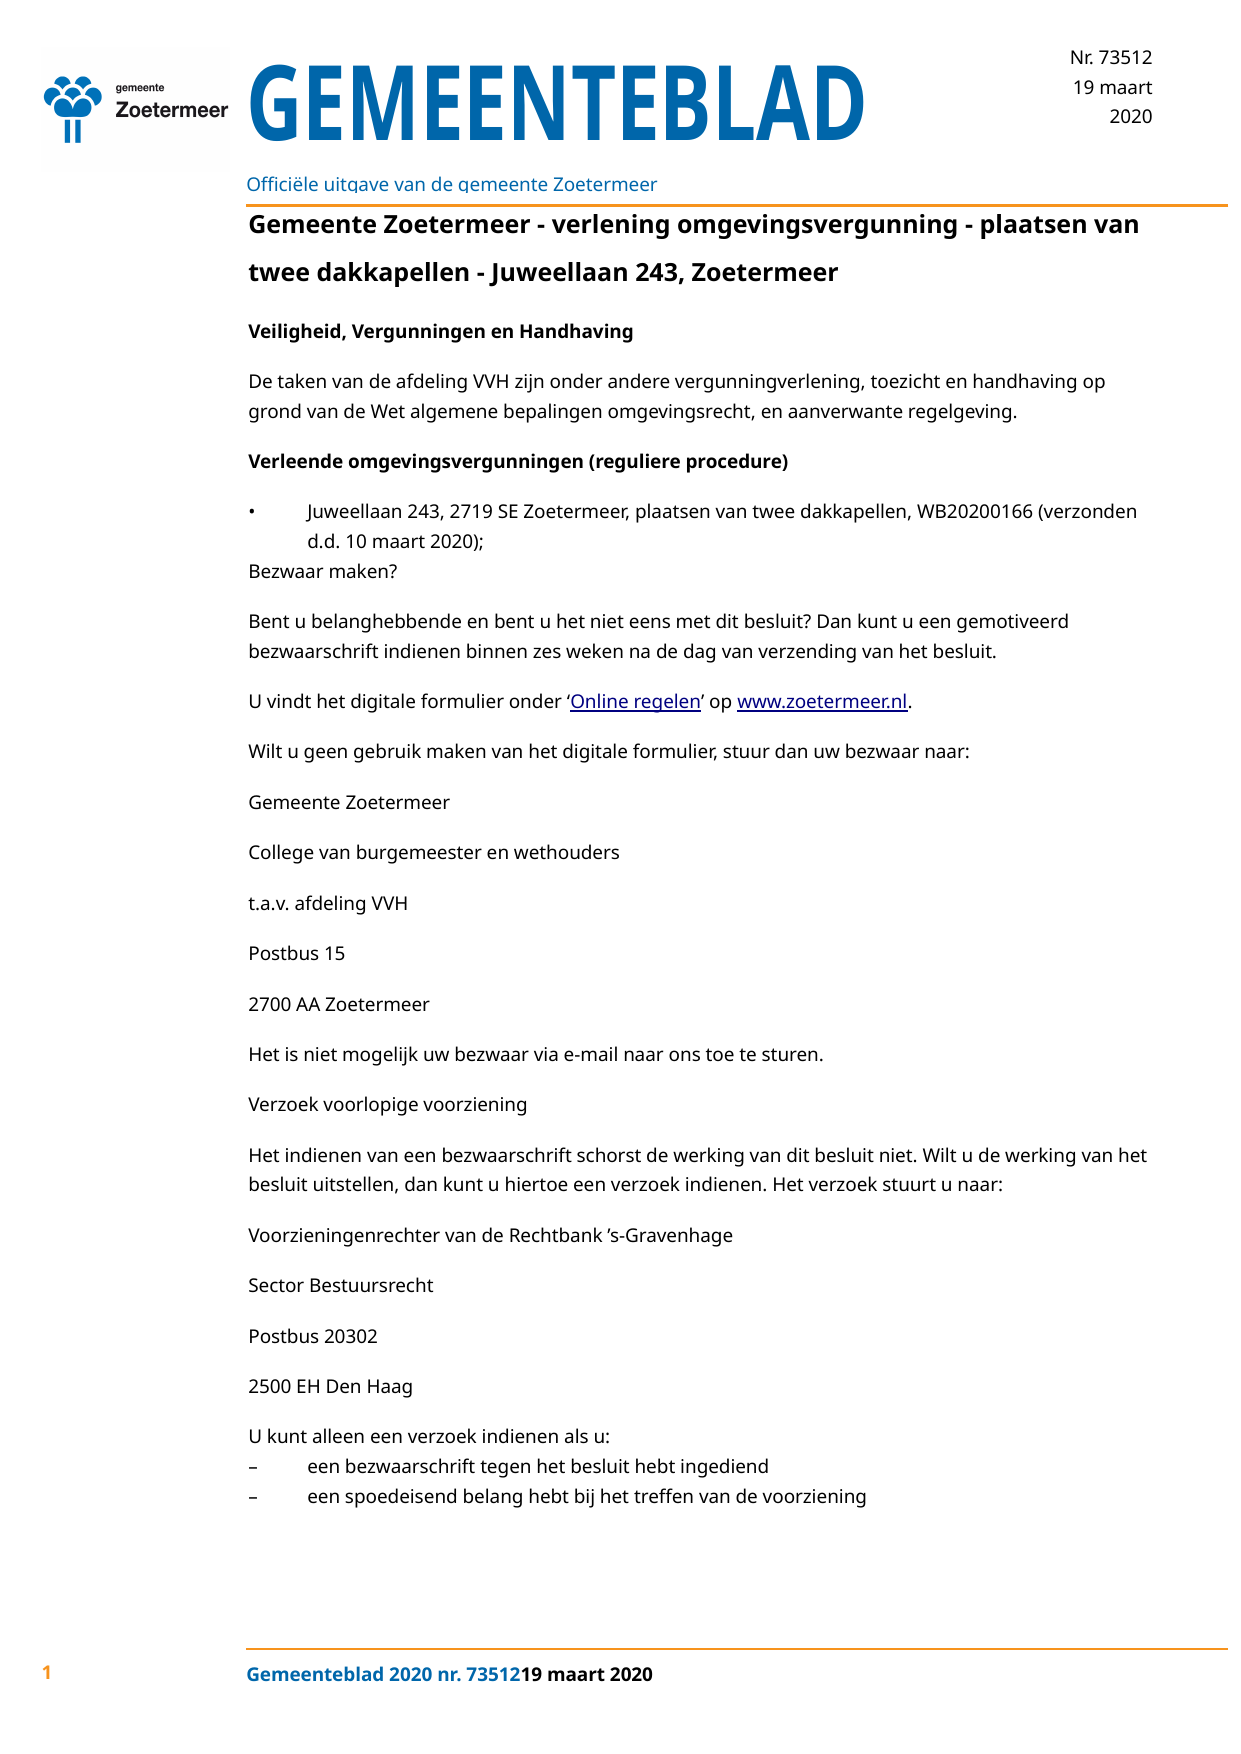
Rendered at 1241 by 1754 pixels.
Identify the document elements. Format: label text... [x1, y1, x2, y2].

text De taken van de afdeling VVH zijn onder andere vergunningverlening, toezicht en handhaving op grond van de Wet algemene bepalingen omgevingsrecht, en aanverwante regelgeving. [248, 368, 1152, 424]
text t.a.v. afdeling VVH [248, 890, 1152, 916]
text Verzoek voorlopige voorziening [248, 1092, 1152, 1117]
text Sector Bestuursrecht [248, 1272, 1152, 1298]
text Postbus 20302 [248, 1323, 1152, 1349]
picture [41, 47, 231, 172]
list een spoedeisend belang hebt bij het treffen van de voorziening [248, 1483, 1152, 1509]
text Het indienen van een bezwaarschrift schorst de werking van dit besluit niet. Wilt u de werking van het besluit uitstellen, dan kunt u hiertoe een verzoek indienen. Het verzoek stuurt u naar: [248, 1142, 1152, 1197]
text U vindt het digitale formulier onder ‘Online regelen’ op www.zoetermeer.nl. [248, 688, 1152, 714]
text Gemeente Zoetermeer [248, 789, 1152, 815]
text Verleende omgevingsvergunningen (reguliere procedure) [248, 448, 1152, 474]
text Voorzieningenrechter van de Rechtbank ’s-Gravenhage [248, 1222, 1152, 1248]
text College van burgemeester en wethouders [248, 839, 1152, 865]
list Juweellaan 243, 2719 SE Zoetermeer, plaatsen van twee dakkapellen, WB20200166 (verzonden d.d. 10 maart 2020); [248, 499, 1152, 554]
list een bezwaarschrift tegen het besluit hebt ingediend [248, 1453, 1152, 1479]
text Postbus 15 [248, 940, 1152, 966]
text 2500 EH Den Haag [248, 1373, 1152, 1399]
text U kunt alleen een verzoek indienen als u: [248, 1424, 1152, 1449]
text Veiligheid, Vergunningen en Handhaving [248, 318, 1152, 344]
text Bent u belanghebbende en bent u het niet eens met dit besluit? Dan kunt u een gemotiveerd bezwaarschrift indienen binnen zes weken na de dag van verzending van het besluit. [248, 608, 1152, 664]
text 2700 AA Zoetermeer [248, 991, 1152, 1017]
text Gemeente Zoetermeer - verlening omgevingsvergunning - plaatsen van twee dakkapellen - Juweellaan 243, Zoetermeer [248, 207, 1152, 288]
text Het is niet mogelijk uw bezwaar via e-mail naar ons toe te sturen. [248, 1041, 1152, 1067]
text Wilt u geen gebruik maken van het digitale formulier, stuur dan uw bezwaar naar: [248, 739, 1152, 764]
text Bezwaar maken? [248, 558, 1152, 584]
